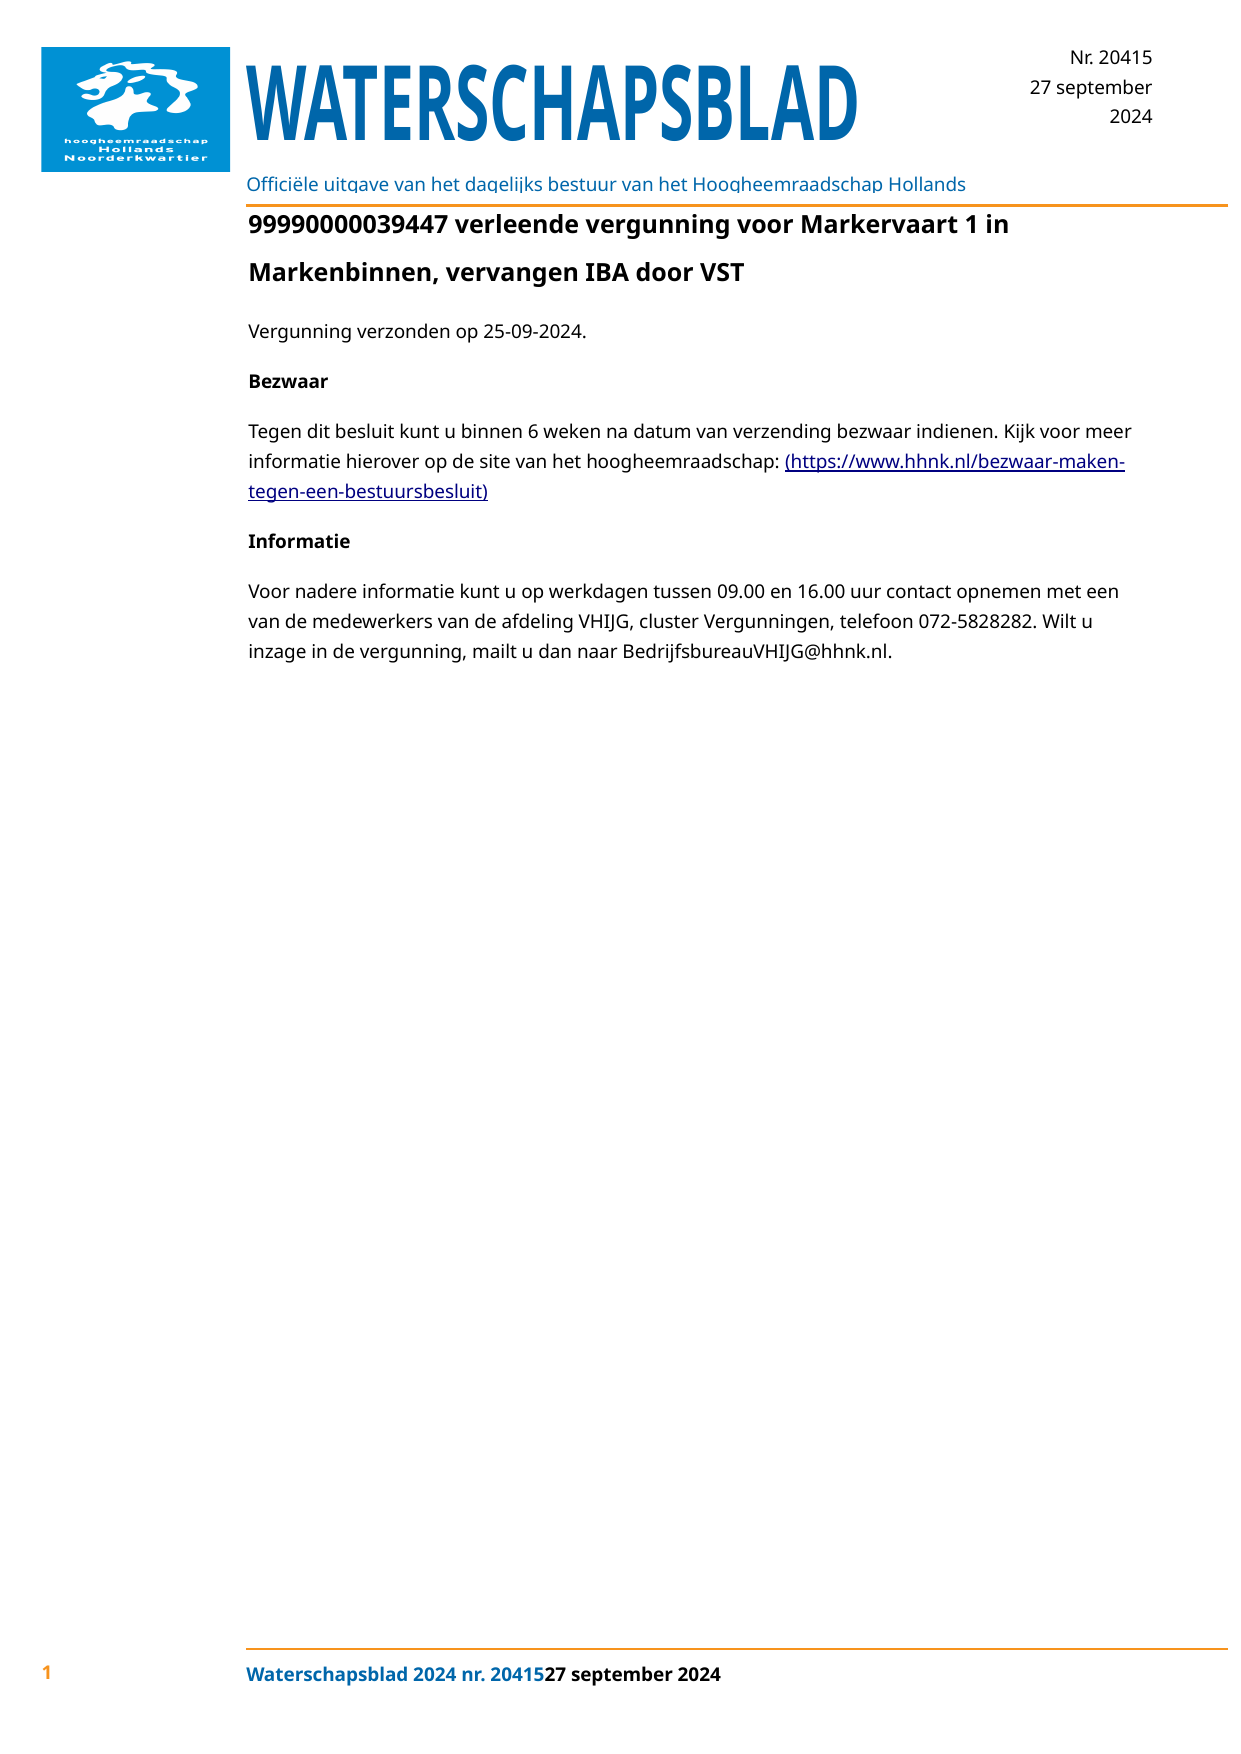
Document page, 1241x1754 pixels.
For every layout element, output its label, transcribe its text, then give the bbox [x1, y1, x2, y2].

text 99990000039447 verleende vergunning voor Markervaart 1 in Markenbinnen, vervangen IBA door VST [248, 207, 1152, 288]
text Informatie [248, 528, 1152, 554]
picture [129, 76, 144, 82]
text Vergunning verzonden op 25-09-2024. [248, 318, 1152, 344]
picture [78, 64, 122, 99]
picture [118, 62, 197, 112]
text Tegen dit besluit kunt u binnen 6 weken na datum van verzending bezwaar indienen. Kijk voor meer informatie hierover op de site van het hoogheemraadschap: (https://www.hhnk.nl/bezwaar-maken-tegen-een-bestuursbesluit) [248, 419, 1152, 504]
text Voor nadere informatie kunt u op werkdagen tussen 09.00 en 16.00 uur contact opnemen met een van de medewerkers van de afdeling VHIJG, cluster Vergunningen, telefoon 072-5828282. Wilt u inzage in de vergunning, mailt u dan naar BedrijfsbureauVHIJG@hhnk.nl. [248, 579, 1152, 664]
text Bezwaar [248, 368, 1152, 394]
picture [88, 87, 157, 130]
